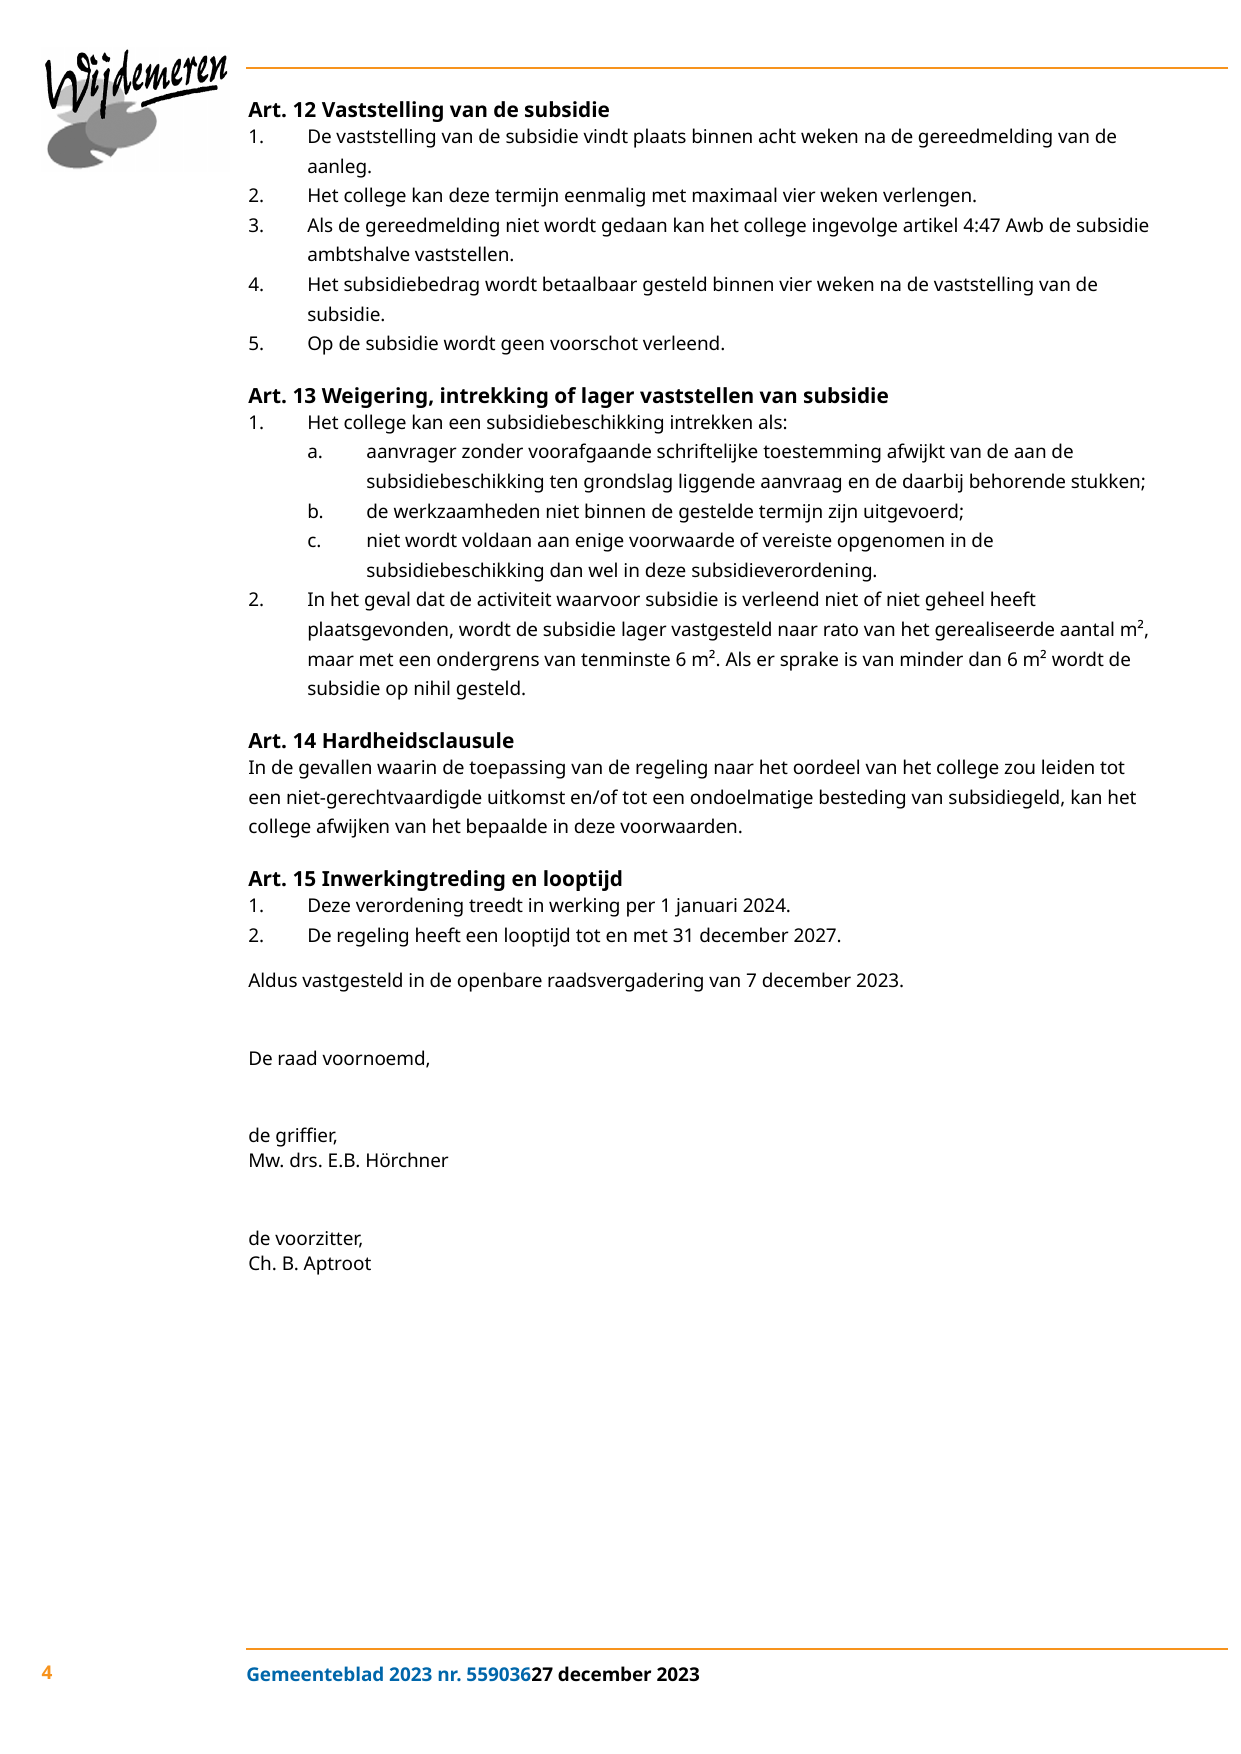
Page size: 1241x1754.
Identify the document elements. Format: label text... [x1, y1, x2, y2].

text Art. 15 Inwerkingtreding en looptijd [248, 864, 1152, 892]
list niet wordt voldaan aan enige voorwaarde of vereiste opgenomen in de subsidiebeschikking dan wel in deze subsidieverordening. [307, 527, 1152, 583]
text Mw. drs. E.B. Hörchner [248, 1148, 1152, 1173]
text Aldus vastgesteld in de openbare raadsvergadering van 7 december 2023. [248, 967, 1152, 993]
list aanvrager zonder voorafgaande schriftelijke toestemming afwijkt van de aan de subsidiebeschikking ten grondslag liggende aanvraag en de daarbij behorende stukken; [307, 439, 1152, 494]
list de werkzaamheden niet binnen de gestelde termijn zijn uitgevoerd; [307, 498, 1152, 524]
list Het college kan deze termijn eenmalig met maximaal vier weken verlengen. [248, 182, 1152, 208]
list Deze verordening treedt in werking per 1 januari 2024. [248, 892, 1152, 918]
text de griffier, [248, 1122, 1152, 1148]
list Als de gereedmelding niet wordt gedaan kan het college ingevolge artikel 4:47 Awb de subsidie ambtshalve vaststellen. [248, 212, 1152, 267]
list Op de subsidie wordt geen voorschot verleend. [248, 330, 1152, 356]
picture [41, 47, 231, 172]
text De raad voornoemd, [248, 1045, 1152, 1070]
text Art. 12 Vaststelling van de subsidie [248, 95, 1152, 123]
text In de gevallen waarin de toepassing van de regeling naar het oordeel van het college zou leiden tot een niet-gerechtvaardigde uitkomst en/of tot een ondoelmatige besteding van subsidiegeld, kan het college afwijken van het bepaalde in deze voorwaarden. [248, 754, 1152, 839]
list Het subsidiebedrag wordt betaalbaar gesteld binnen vier weken na de vaststelling van de subsidie. [248, 271, 1152, 326]
list De vaststelling van de subsidie vindt plaats binnen acht weken na de gereedmelding van de aanleg. [248, 123, 1152, 178]
text Ch. B. Aptroot [248, 1251, 1152, 1276]
list Het college kan een subsidiebeschikking intrekken als: [248, 409, 1152, 435]
list In het geval dat de activiteit waarvoor subsidie is verleend niet of niet geheel heeft plaatsgevonden, wordt de subsidie lager vastgesteld naar rato van het gerealiseerde aantal m², maar met een ondergrens van tenminste 6 m². Als er sprake is van minder dan 6 m² wordt de subsidie op nihil gesteld. [248, 587, 1152, 701]
list De regeling heeft een looptijd tot en met 31 december 2027. [248, 922, 1152, 948]
text Art. 14 Hardheidsclausule [248, 726, 1152, 754]
text Art. 13 Weigering, intrekking of lager vaststellen van subsidie [248, 381, 1152, 409]
text de voorzitter, [248, 1225, 1152, 1251]
